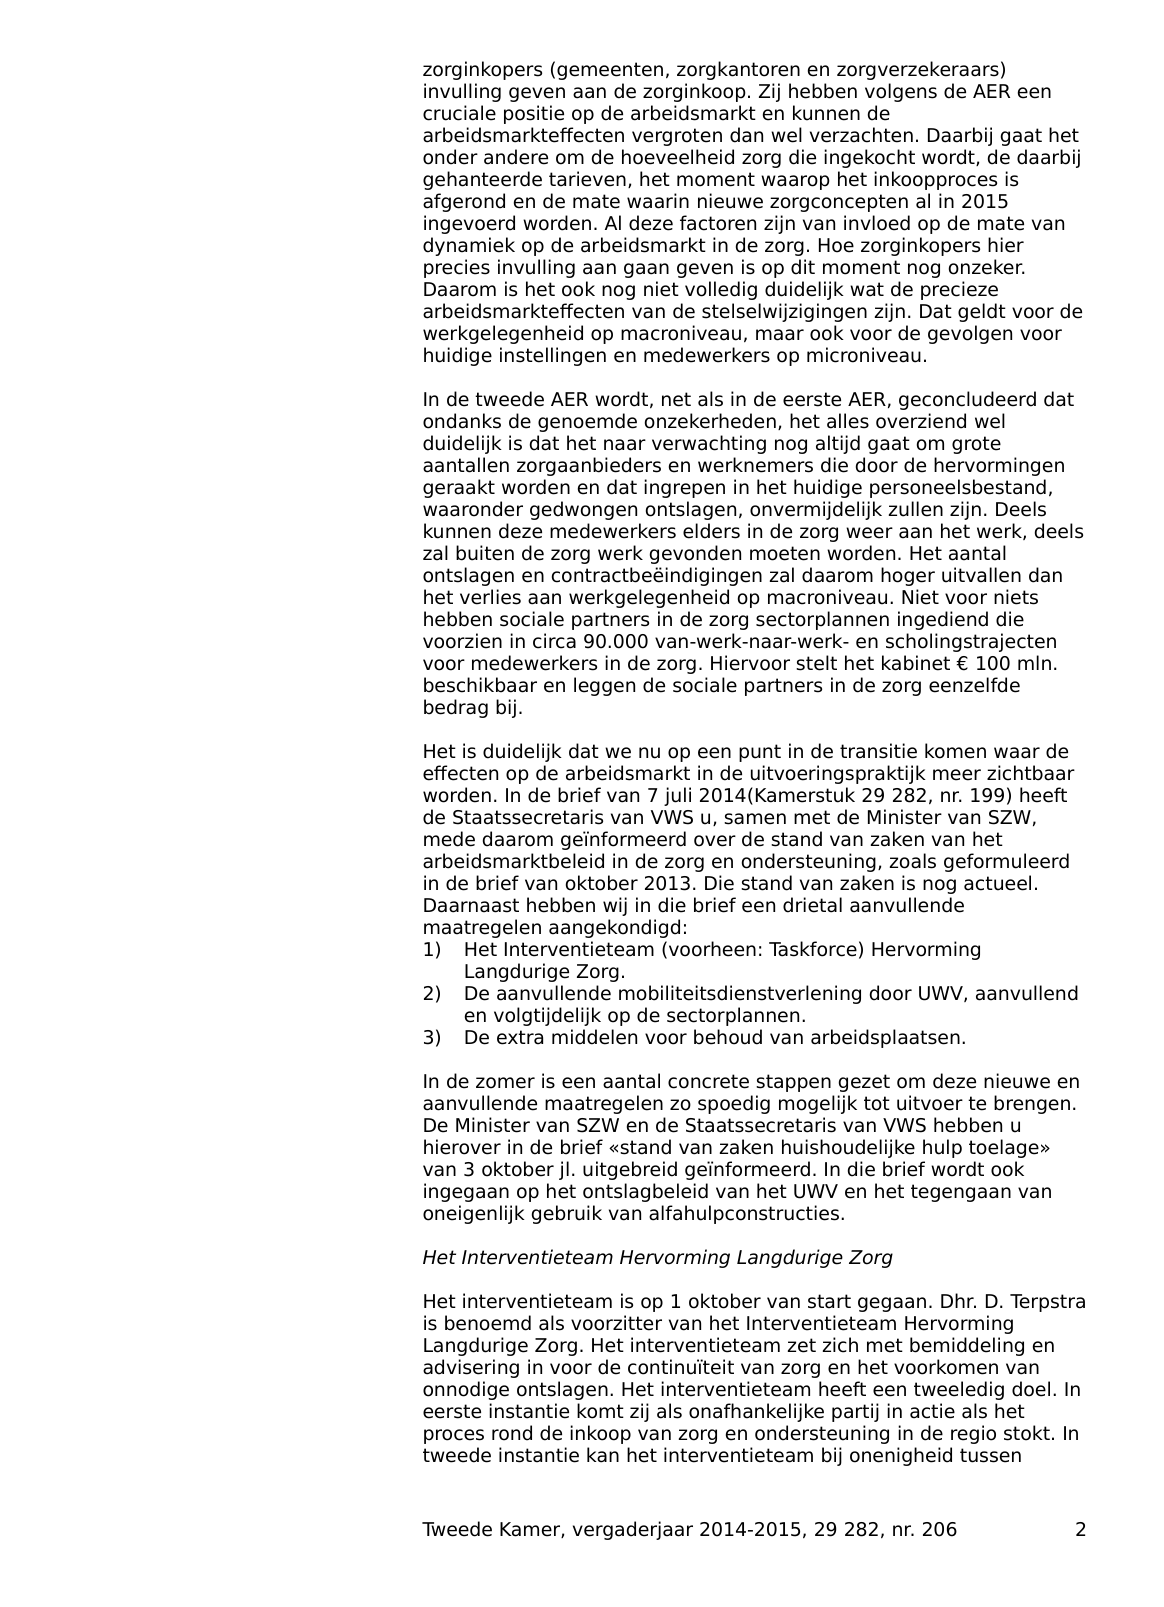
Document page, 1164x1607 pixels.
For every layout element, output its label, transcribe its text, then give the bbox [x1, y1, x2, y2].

subtitle Het Interventieteam Hervorming Langdurige Zorg [422, 1247, 1087, 1269]
text 2) De aanvullende mobiliteitsdienstverlening door UWV, aanvullend en volgtijdelijk op de sectorplannen. [422, 983, 1087, 1027]
text 1) Het Interventieteam (voorheen: Taskforce) Hervorming Langdurige Zorg. [422, 939, 1087, 983]
text zorginkopers (gemeenten, zorgkantoren en zorgverzekeraars) invulling geven aan de zorginkoop. Zij hebben volgens de AER een cruciale positie op de arbeidsmarkt en kunnen de arbeidsmarkteffecten vergroten dan wel verzachten. Daarbij gaat het onder andere om de hoeveelheid zorg die ingekocht wordt, de daarbij gehanteerde tarieven, het moment waarop het inkoopproces is afgerond en de mate waarin nieuwe zorgconcepten al in 2015 ingevoerd worden. Al deze factoren zijn van invloed op de mate van dynamiek op de arbeidsmarkt in de zorg. Hoe zorginkopers hier precies invulling aan gaan geven is op dit moment nog onzeker. Daarom is het ook nog niet volledig duidelijk wat de precieze arbeidsmarkteffecten van de stelselwijzigingen zijn. Dat geldt voor de werkgelegenheid op macroniveau, maar ook voor de gevolgen voor huidige instellingen en medewerkers op microniveau. [422, 59, 1087, 367]
text 3) De extra middelen voor behoud van arbeidsplaatsen. [422, 1027, 1087, 1048]
text In de zomer is een aantal concrete stappen gezet om deze nieuwe en aanvullende maatregelen zo spoedig mogelijk tot uitvoer te brengen. De Minister van SZW en de Staatssecretaris van VWS hebben u hierover in de brief «stand van zaken huishoudelijke hulp toelage» van 3 oktober jl. uitgebreid geïnformeerd. In die brief wordt ook ingegaan op het ontslagbeleid van het UWV en het tegengaan van oneigenlijk gebruik van alfahulpconstructies. [422, 1071, 1087, 1224]
text Het is duidelijk dat we nu op een punt in de transitie komen waar de effecten op de arbeidsmarkt in de uitvoeringspraktijk meer zichtbaar worden. In de brief van 7 juli 2014(Kamerstuk 29 282, nr. 199) heeft de Staatssecretaris van VWS u, samen met de Minister van SZW, mede daarom geïnformeerd over de stand van zaken van het arbeidsmarktbeleid in de zorg en ondersteuning, zoals geformuleerd in de brief van oktober 2013. Die stand van zaken is nog actueel. Daarnaast hebben wij in die brief een drietal aanvullende maatregelen aangekondigd: [422, 741, 1087, 939]
text In de tweede AER wordt, net als in de eerste AER, geconcludeerd dat ondanks de genoemde onzekerheden, het alles overziend wel duidelijk is dat het naar verwachting nog altijd gaat om grote aantallen zorgaanbieders en werknemers die door de hervormingen geraakt worden en dat ingrepen in het huidige personeelsbestand, waaronder gedwongen ontslagen, onvermijdelijk zullen zijn. Deels kunnen deze medewerkers elders in de zorg weer aan het werk, deels zal buiten de zorg werk gevonden moeten worden. Het aantal ontslagen en contractbeëindigingen zal daarom hoger uitvallen dan het verlies aan werkgelegenheid op macroniveau. Niet voor niets hebben sociale partners in de zorg sectorplannen ingediend die voorzien in circa 90.000 van-werk-naar-werk- en scholingstrajecten voor medewerkers in de zorg. Hiervoor stelt het kabinet € 100 mln. beschikbaar en leggen de sociale partners in de zorg eenzelfde bedrag bij. [422, 389, 1087, 719]
text Het interventieteam is op 1 oktober van start gegaan. Dhr. D. Terpstra is benoemd als voorzitter van het Interventieteam Hervorming Langdurige Zorg. Het interventieteam zet zich met bemiddeling en advisering in voor de continuïteit van zorg en het voorkomen van onnodige ontslagen. Het interventieteam heeft een tweeledig doel. In eerste instantie komt zij als onafhankelijke partij in actie als het proces rond de inkoop van zorg en ondersteuning in de regio stokt. In tweede instantie kan het interventieteam bij onenigheid tussen [422, 1291, 1087, 1467]
